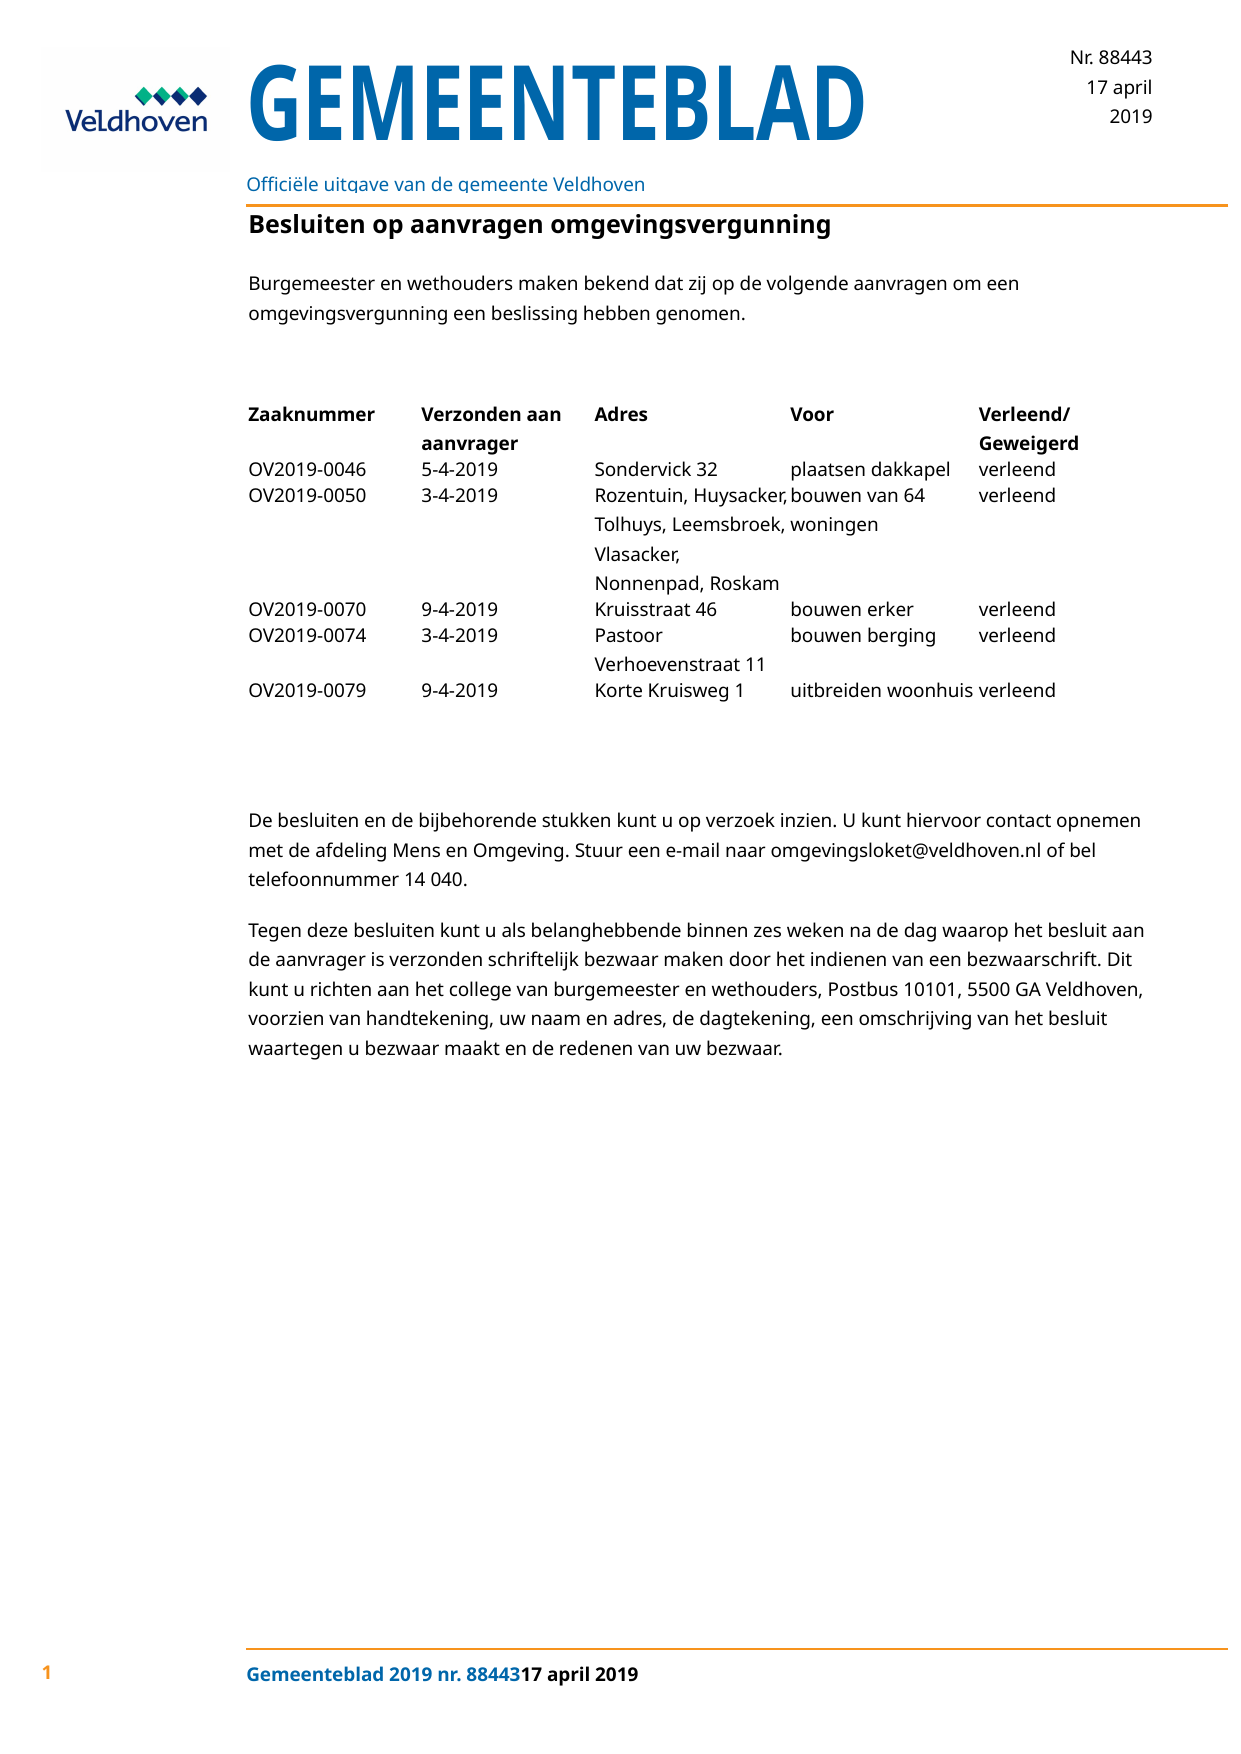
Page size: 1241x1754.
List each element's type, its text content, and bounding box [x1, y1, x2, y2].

table_cell 3-4-2019 [421, 482, 594, 596]
table_header Zaaknummer [248, 401, 421, 456]
table_cell Kruisstraat 46 [594, 596, 790, 622]
table_cell verleend [979, 678, 1152, 703]
table_cell bouwen van 64 woningen [790, 482, 978, 596]
table_cell Sondervick 32 [594, 456, 790, 482]
table_cell 9-4-2019 [421, 596, 594, 622]
table_cell verleend [979, 456, 1152, 482]
table_cell OV2019-0074 [248, 622, 421, 677]
table_cell bouwen berging [790, 622, 978, 677]
table_cell Korte Kruisweg 1 [594, 678, 790, 703]
table_cell OV2019-0079 [248, 678, 421, 703]
table_header Verleend/Geweigerd [979, 401, 1152, 456]
table_cell Rozentuin, Huysacker, Tolhuys, Leemsbroek, Vlasacker, Nonnenpad, Roskam [594, 482, 790, 596]
table_header Voor [790, 401, 978, 456]
table_cell 5-4-2019 [421, 456, 594, 482]
table_header Verzonden aan aanvrager [421, 401, 594, 456]
table_cell verleend [979, 596, 1152, 622]
table_cell OV2019-0070 [248, 596, 421, 622]
table_cell bouwen erker [790, 596, 978, 622]
text Burgemeester en wethouders maken bekend dat zij op de volgende aanvragen om een omgevingsvergunning een beslissing hebben genomen. [248, 270, 1152, 326]
text Tegen deze besluiten kunt u als belanghebbende binnen zes weken na de dag waarop het besluit aan de aanvrager is verzonden schriftelijk bezwaar maken door het indienen van een bezwaarschrift. Dit kunt u richten aan het college van burgemeester en wethouders, Postbus 10101, 5500 GA Veldhoven, voorzien van handtekening, uw naam en adres, de dagtekening, een omschrijving van het besluit waartegen u bezwaar maakt en de redenen van uw bezwaar. [248, 917, 1152, 1061]
table_cell verleend [979, 622, 1152, 677]
table_cell OV2019-0046 [248, 456, 421, 482]
table_cell verleend [979, 482, 1152, 596]
table_cell Pastoor Verhoevenstraat 11 [594, 622, 790, 677]
table_cell 9-4-2019 [421, 678, 594, 703]
picture [41, 47, 231, 172]
table_header Adres [594, 401, 790, 456]
table_cell plaatsen dakkapel [790, 456, 978, 482]
table_cell 3-4-2019 [421, 622, 594, 677]
table_cell uitbreiden woonhuis [790, 678, 978, 703]
text De besluiten en de bijbehorende stukken kunt u op verzoek inzien. U kunt hiervoor contact opnemen met de afdeling Mens en Omgeving. Stuur een e-mail naar omgevingsloket@veldhoven.nl of bel telefoonnummer 14 040. [248, 807, 1152, 892]
table_cell OV2019-0050 [248, 482, 421, 596]
text Besluiten op aanvragen omgevingsvergunning [248, 207, 1152, 241]
